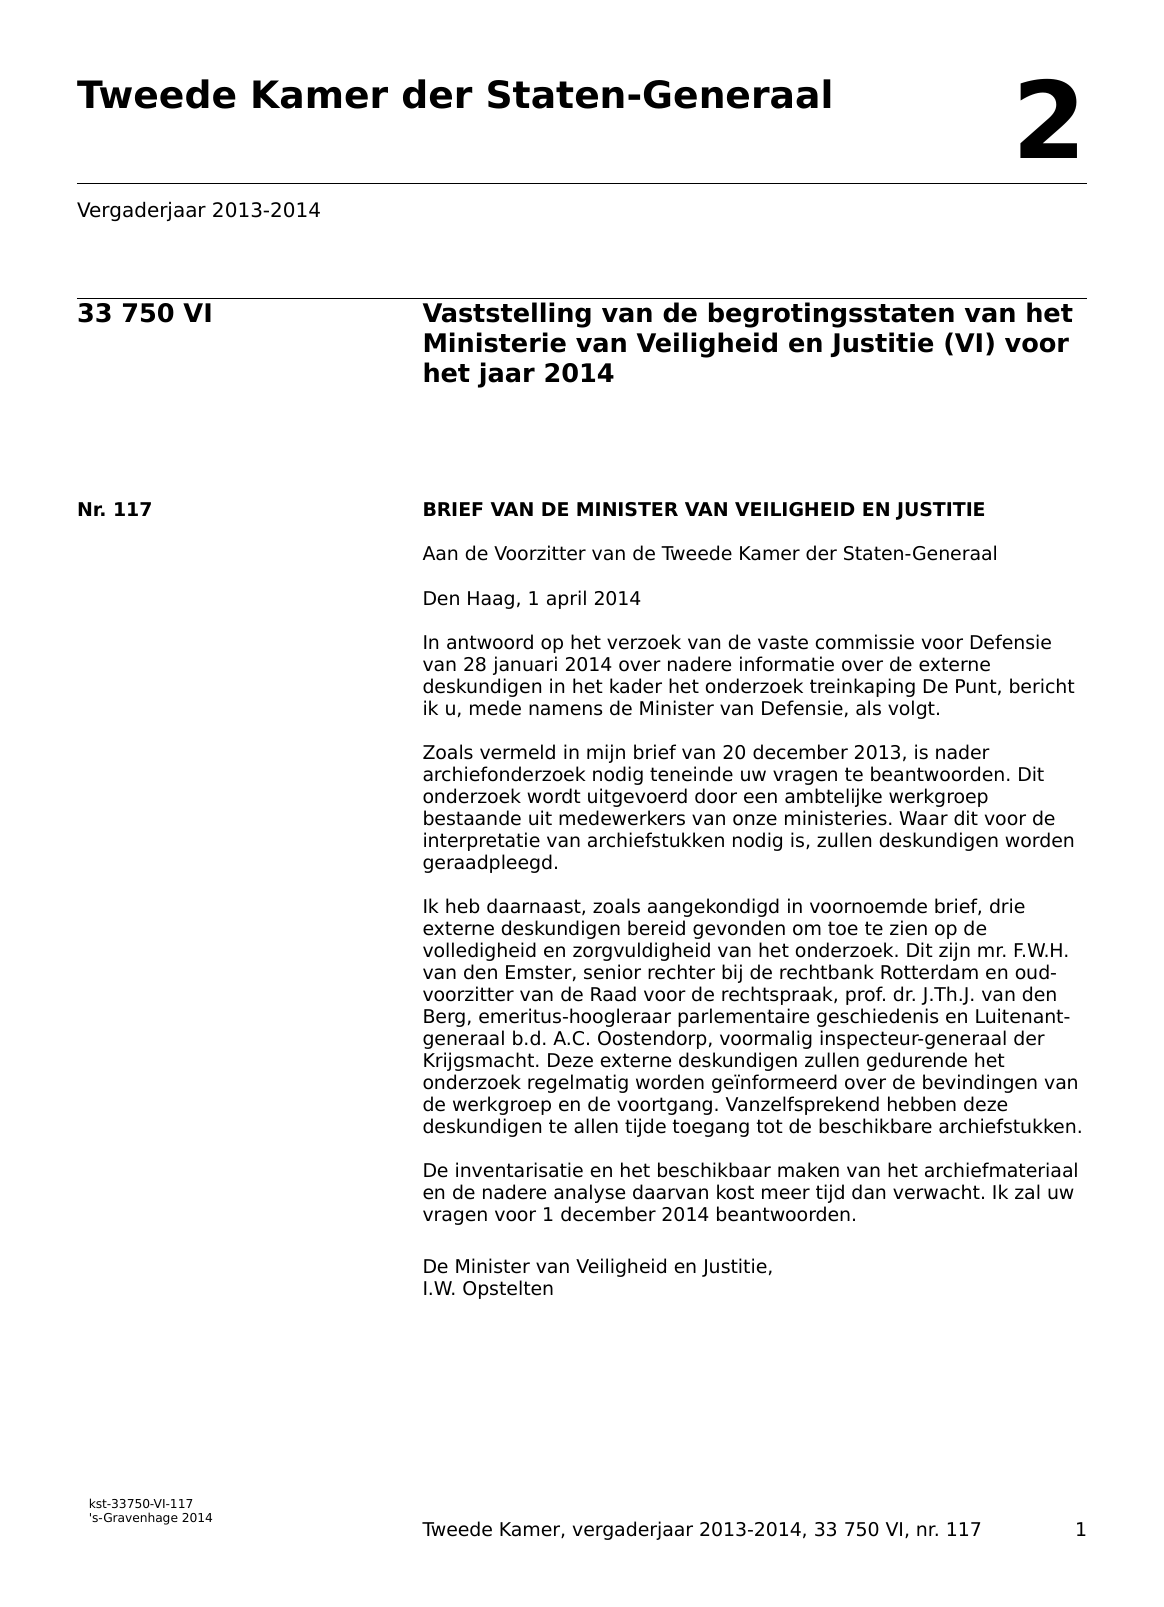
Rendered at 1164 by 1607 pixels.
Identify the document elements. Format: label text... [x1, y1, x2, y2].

text De inventarisatie en het beschikbaar maken van het archiefmateriaal en de nadere analyse daarvan kost meer tijd dan verwacht. Ik zal uw vragen voor 1 december 2014 beantwoorden. [422, 1160, 1087, 1226]
text 's-Gravenhage 2014 [88, 1511, 323, 1525]
table_header 2 [886, 59, 1087, 183]
subtitle 33 750 VI Vaststelling van de begrotingsstaten van het Ministerie van Veiligheid en Justitie (VI) voor het jaar 2014 [77, 299, 1087, 388]
text In antwoord op het verzoek van de vaste commissie voor Defensie van 28 januari 2014 over nadere informatie over de externe deskundigen in het kader het onderzoek treinkaping De Punt, bericht ik u, mede namens de Minister van Defensie, als volgt. [422, 632, 1087, 719]
table_header Tweede Kamer der Staten-Generaal [77, 59, 886, 183]
text kst-33750-VI-117 [88, 1497, 323, 1511]
text Zoals vermeld in mijn brief van 20 december 2013, is nader archiefonderzoek nodig teneinde uw vragen te beantwoorden. Dit onderzoek wordt uitgevoerd door een ambtelijke werkgroep bestaande uit medewerkers van onze ministeries. Waar dit voor de interpretatie van archiefstukken nodig is, zullen deskundigen worden geraadpleegd. [422, 742, 1087, 873]
text Den Haag, 1 april 2014 [422, 587, 1087, 609]
text Ik heb daarnaast, zoals aangekondigd in voornoemde brief, drie externe deskundigen bereid gevonden om toe te zien op de volledigheid en zorgvuldigheid van het onderzoek. Dit zijn mr. F.W.H. van den Emster, senior rechter bij de rechtbank Rotterdam en oud-voorzitter van de Raad voor de rechtspraak, prof. dr. J.Th.J. van den Berg, emeritus-hoogleraar parlementaire geschiedenis en Luitenant-generaal b.d. A.C. Oostendorp, voormalig inspecteur-generaal der Krijgsmacht. Deze externe deskundigen zullen gedurende het onderzoek regelmatig worden geïnformeerd over de bevindingen van de werkgroep en de voortgang. Vanzelfsprekend hebben deze deskundigen te allen tijde toegang tot de beschikbare archiefstukken. [422, 896, 1087, 1137]
text De Minister van Veiligheid en Justitie, I.W. Opstelten [422, 1256, 1087, 1299]
text Aan de Voorzitter van de Tweede Kamer der Staten-Generaal [422, 543, 1087, 565]
subtitle Nr. 117 BRIEF VAN DE MINISTER VAN VEILIGHEID EN JUSTITIE [77, 499, 1087, 521]
table_cell Vergaderjaar 2013-2014 [77, 184, 1087, 298]
